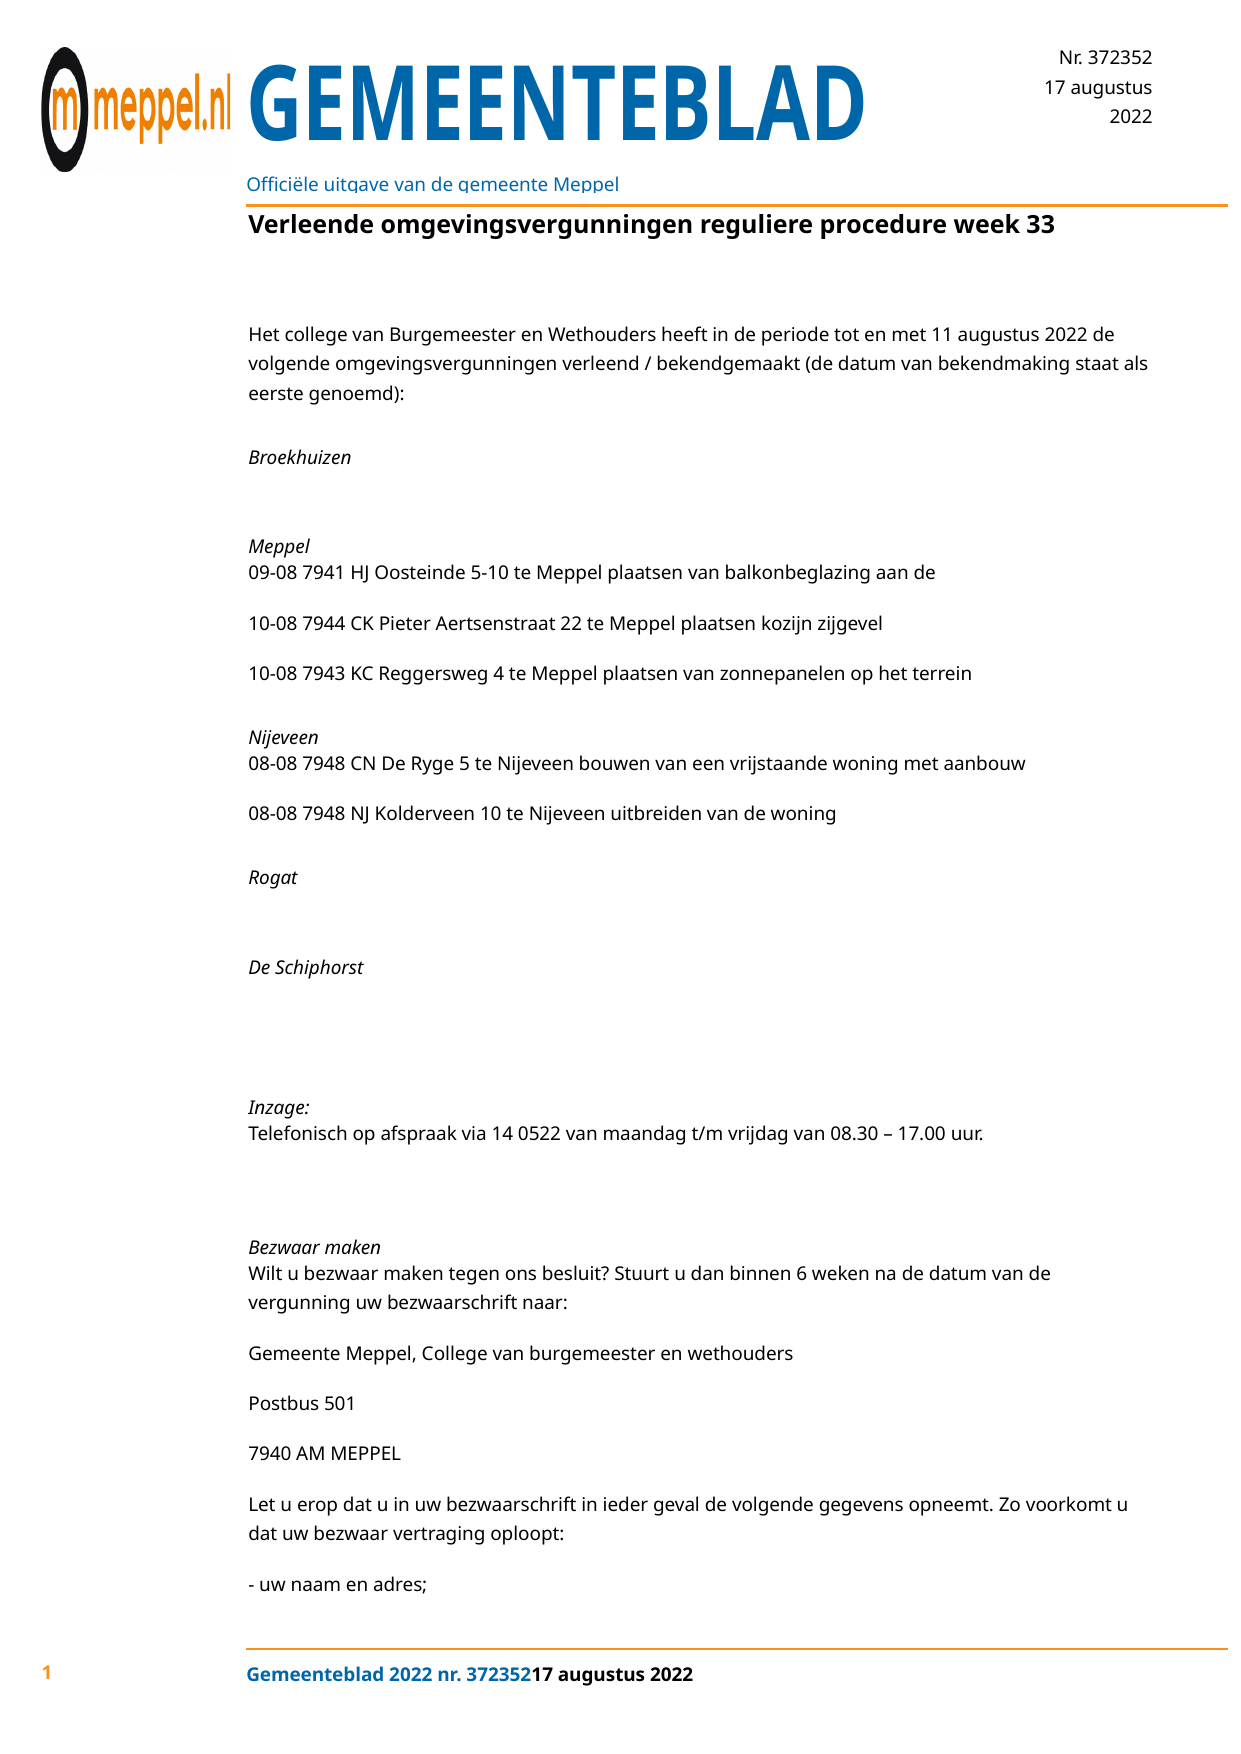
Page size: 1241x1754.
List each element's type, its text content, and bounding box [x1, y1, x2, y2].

text Inzage: [248, 1094, 1152, 1120]
text Let u erop dat u in uw bezwaarschrift in ieder geval de volgende gegevens opneemt. Zo voorkomt u dat uw bezwaar vertraging oploopt: [248, 1491, 1152, 1546]
text 08-08 7948 CN De Ryge 5 te Nijeveen bouwen van een vrijstaande woning met aanbouw [248, 750, 1152, 776]
picture [41, 47, 231, 172]
text Bezwaar maken [248, 1234, 1152, 1260]
text - uw naam en adres; [248, 1571, 1152, 1597]
text Nijeveen [248, 724, 1152, 750]
text 08-08 7948 NJ Kolderveen 10 te Nijeveen uitbreiden van de woning [248, 800, 1152, 826]
text 10-08 7944 CK Pieter Aertsenstraat 22 te Meppel plaatsen kozijn zijgevel [248, 610, 1152, 635]
text Rogat [248, 864, 1152, 890]
text Broekhuizen [248, 444, 1152, 469]
text Meppel [248, 533, 1152, 559]
text De Schiphorst [248, 954, 1152, 979]
text Wilt u bezwaar maken tegen ons besluit? Stuurt u dan binnen 6 weken na de datum van de vergunning uw bezwaarschrift naar: [248, 1260, 1152, 1315]
text Postbus 501 [248, 1390, 1152, 1416]
text 10-08 7943 KC Reggersweg 4 te Meppel plaatsen van zonnepanelen op het terrein [248, 660, 1152, 686]
text Gemeente Meppel, College van burgemeester en wethouders [248, 1340, 1152, 1366]
text 7940 AM MEPPEL [248, 1441, 1152, 1466]
text Verleende omgevingsvergunningen reguliere procedure week 33 [248, 207, 1152, 241]
text Telefonisch op afspraak via 14 0522 van maandag t/m vrijdag van 08.30 – 17.00 uur. [248, 1120, 1152, 1145]
text 09-08 7941 HJ Oosteinde 5-10 te Meppel plaatsen van balkonbeglazing aan de [248, 559, 1152, 585]
text Het college van Burgemeester en Wethouders heeft in de periode tot en met 11 augustus 2022 de volgende omgevingsvergunningen verleend / bekendgemaakt (de datum van bekendmaking staat als eerste genoemd): [248, 321, 1152, 406]
